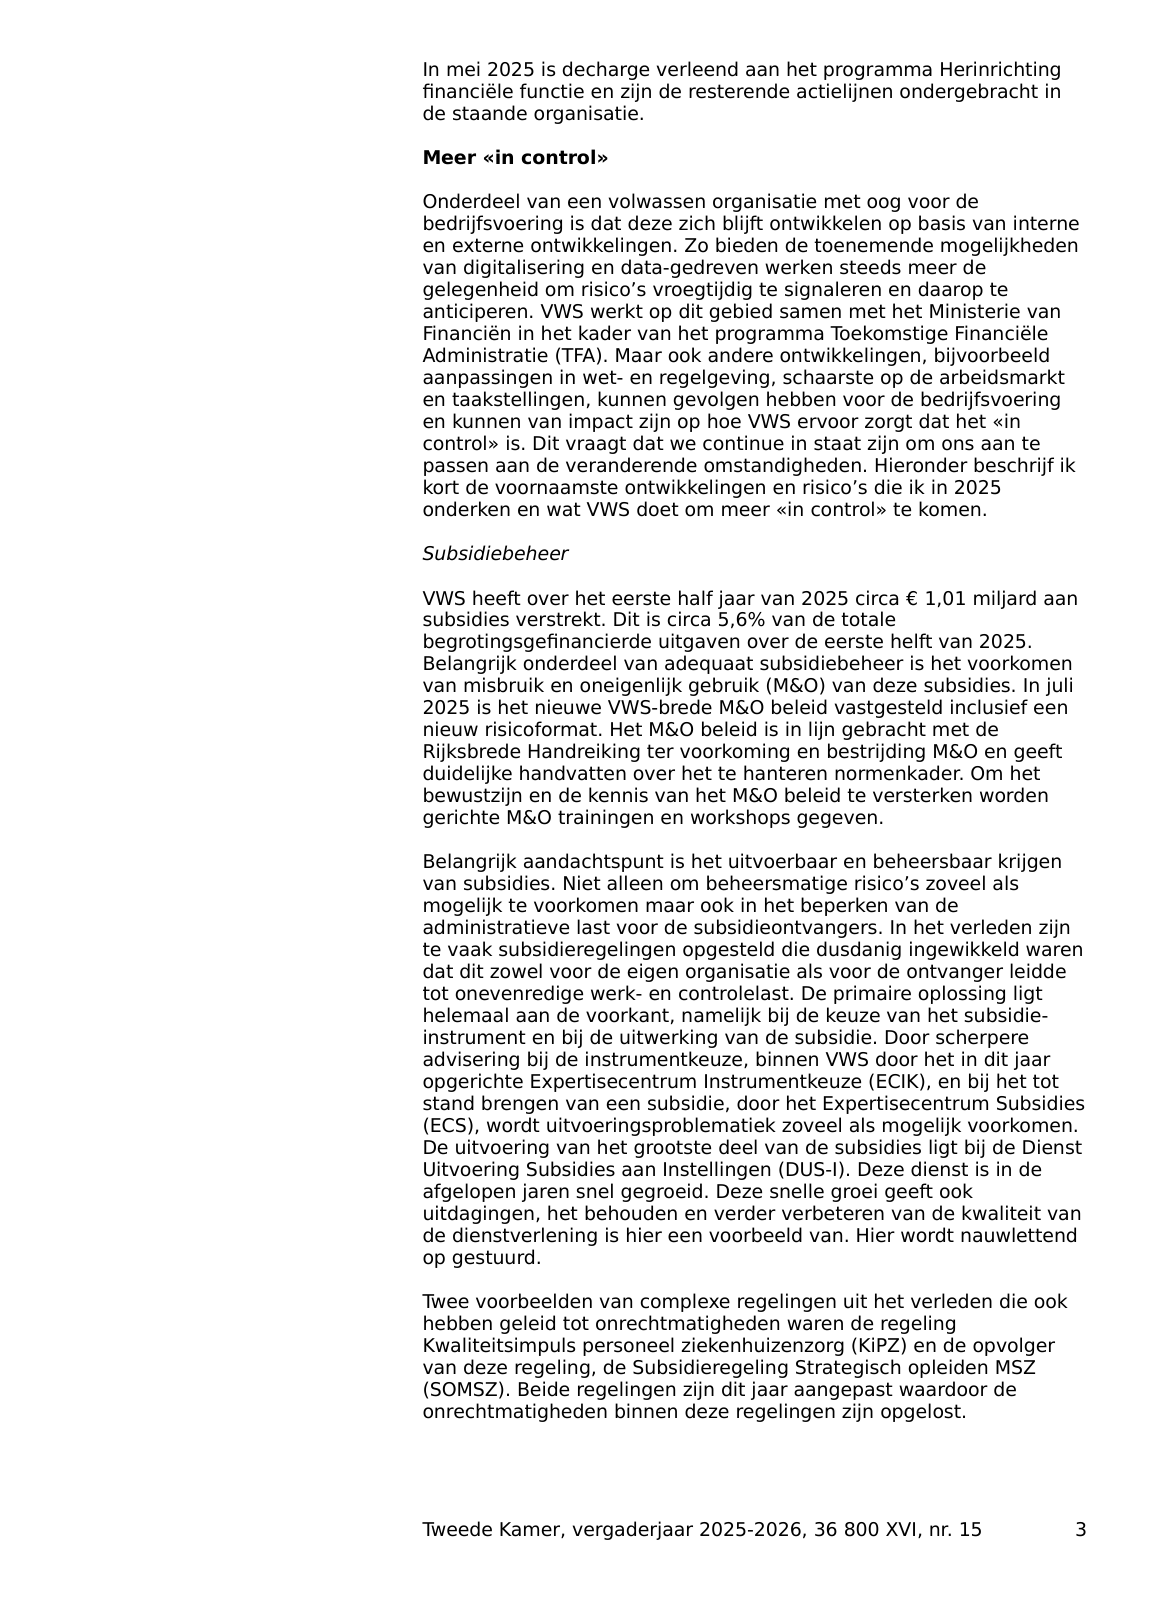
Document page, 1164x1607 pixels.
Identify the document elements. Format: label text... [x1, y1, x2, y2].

text VWS heeft over het eerste half jaar van 2025 circa € 1,01 miljard aan subsidies verstrekt. Dit is circa 5,6% van de totale begrotingsgefinancierde uitgaven over de eerste helft van 2025. Belangrijk onderdeel van adequaat subsidiebeheer is het voorkomen van misbruik en oneigenlijk gebruik (M&O) van deze subsidies. In juli 2025 is het nieuwe VWS-brede M&O beleid vastgesteld inclusief een nieuw risicoformat. Het M&O beleid is in lijn gebracht met de Rijksbrede Handreiking ter voorkoming en bestrijding M&O en geeft duidelijke handvatten over het te hanteren normenkader. Om het bewustzijn en de kennis van het M&O beleid te versterken worden gerichte M&O trainingen en workshops gegeven. [422, 587, 1087, 829]
text Twee voorbeelden van complexe regelingen uit het verleden die ook hebben geleid tot onrechtmatigheden waren de regeling Kwaliteitsimpuls personeel ziekenhuizenzorg (KiPZ) en de opvolger van deze regeling, de Subsidieregeling Strategisch opleiden MSZ (SOMSZ). Beide regelingen zijn dit jaar aangepast waardoor de onrechtmatigheden binnen deze regelingen zijn opgelost. [422, 1291, 1087, 1423]
subtitle Subsidiebeheer [422, 543, 1087, 565]
text Belangrijk aandachtspunt is het uitvoerbaar en beheersbaar krijgen van subsidies. Niet alleen om beheersmatige risico’s zoveel als mogelijk te voorkomen maar ook in het beperken van de administratieve last voor de subsidieontvangers. In het verleden zijn te vaak subsidieregelingen opgesteld die dusdanig ingewikkeld waren dat dit zowel voor de eigen organisatie als voor de ontvanger leidde tot onevenredige werk- en controlelast. De primaire oplossing ligt helemaal aan de voorkant, namelijk bij de keuze van het subsidie-instrument en bij de uitwerking van de subsidie. Door scherpere advisering bij de instrumentkeuze, binnen VWS door het in dit jaar opgerichte Expertisecentrum Instrumentkeuze (ECIK), en bij het tot stand brengen van een subsidie, door het Expertisecentrum Subsidies (ECS), wordt uitvoeringsproblematiek zoveel als mogelijk voorkomen. De uitvoering van het grootste deel van de subsidies ligt bij de Dienst Uitvoering Subsidies aan Instellingen (DUS-I). Deze dienst is in de afgelopen jaren snel gegroeid. Deze snelle groei geeft ook uitdagingen, het behouden en verder verbeteren van de kwaliteit van de dienstverlening is hier een voorbeeld van. Hier wordt nauwlettend op gestuurd. [422, 851, 1087, 1269]
subtitle Meer «in control» [422, 147, 1087, 169]
text In mei 2025 is decharge verleend aan het programma Herinrichting financiële functie en zijn de resterende actielijnen ondergebracht in de staande organisatie. [422, 59, 1087, 125]
text Onderdeel van een volwassen organisatie met oog voor de bedrijfsvoering is dat deze zich blijft ontwikkelen op basis van interne en externe ontwikkelingen. Zo bieden de toenemende mogelijkheden van digitalisering en data-gedreven werken steeds meer de gelegenheid om risico’s vroegtijdig te signaleren en daarop te anticiperen. VWS werkt op dit gebied samen met het Ministerie van Financiën in het kader van het programma Toekomstige Financiële Administratie (TFA). Maar ook andere ontwikkelingen, bijvoorbeeld aanpassingen in wet- en regelgeving, schaarste op de arbeidsmarkt en taakstellingen, kunnen gevolgen hebben voor de bedrijfsvoering en kunnen van impact zijn op hoe VWS ervoor zorgt dat het «in control» is. Dit vraagt dat we continue in staat zijn om ons aan te passen aan de veranderende omstandigheden. Hieronder beschrijf ik kort de voornaamste ontwikkelingen en risico’s die ik in 2025 onderken en wat VWS doet om meer «in control» te komen. [422, 191, 1087, 521]
